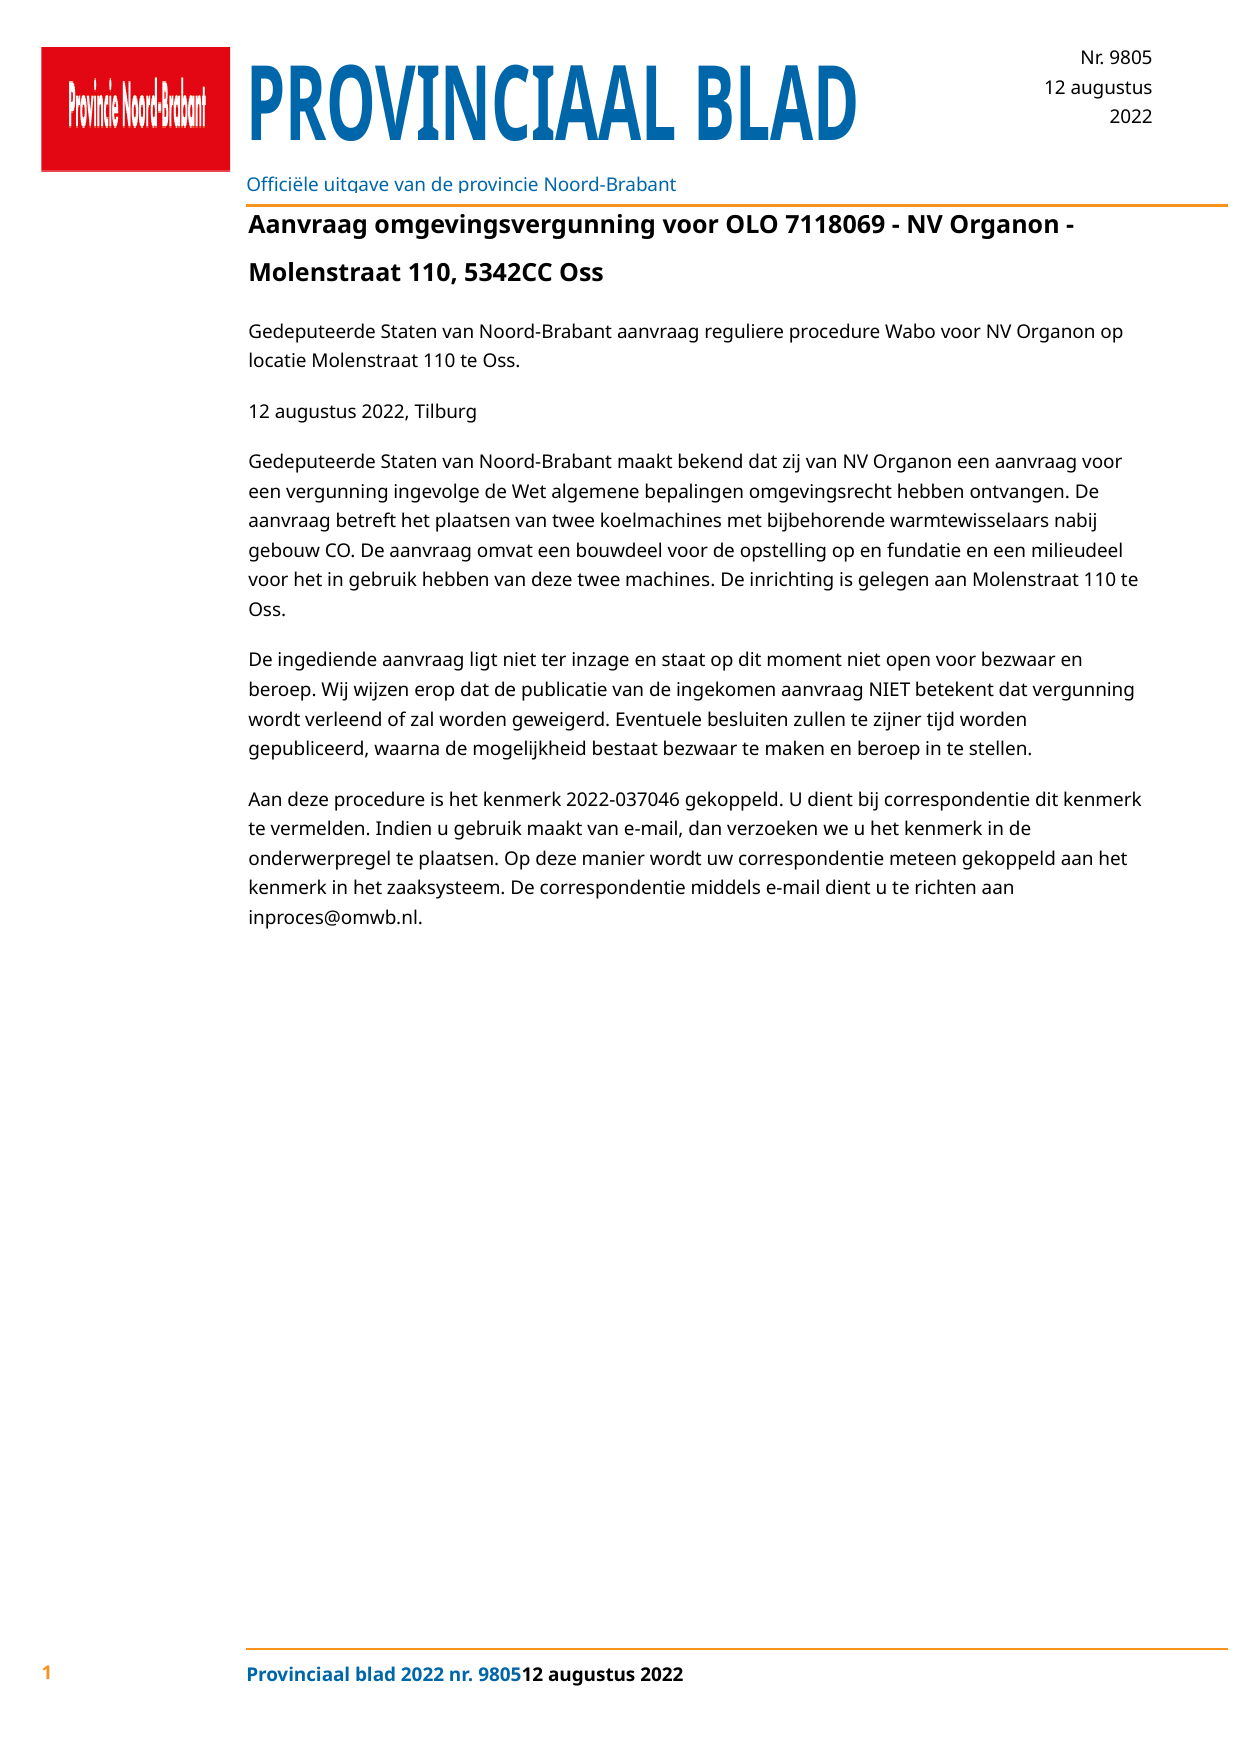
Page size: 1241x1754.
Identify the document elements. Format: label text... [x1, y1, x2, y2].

text De ingediende aanvraag ligt niet ter inzage en staat op dit moment niet open voor bezwaar en beroep. Wij wijzen erop dat de publicatie van de ingekomen aanvraag NIET betekent dat vergunning wordt verleend of zal worden geweigerd. Eventuele besluiten zullen te zijner tijd worden gepubliceerd, waarna de mogelijkheid bestaat bezwaar te maken en beroep in te stellen. [248, 647, 1152, 761]
text Gedeputeerde Staten van Noord-Brabant aanvraag reguliere procedure Wabo voor NV Organon op locatie Molenstraat 110 te Oss. [248, 318, 1152, 373]
text 12 augustus 2022, Tilburg [248, 398, 1152, 424]
text Gedeputeerde Staten van Noord-Brabant maakt bekend dat zij van NV Organon een aanvraag voor een vergunning ingevolge de Wet algemene bepalingen omgevingsrecht hebben ontvangen. De aanvraag betreft het plaatsen van twee koelmachines met bijbehorende warmtewisselaars nabij gebouw CO. De aanvraag omvat een bouwdeel voor de opstelling op en fundatie en een milieudeel voor het in gebruik hebben van deze twee machines. De inrichting is gelegen aan Molenstraat 110 te Oss. [248, 448, 1152, 622]
picture [41, 47, 231, 172]
text Aan deze procedure is het kenmerk 2022-037046 gekoppeld. U dient bij correspondentie dit kenmerk te vermelden. Indien u gebruik maakt van e-mail, dan verzoeken we u het kenmerk in de onderwerpregel te plaatsen. Op deze manier wordt uw correspondentie meteen gekoppeld aan het kenmerk in het zaaksysteem. De correspondentie middels e-mail dient u te richten aan inproces@omwb.nl. [248, 786, 1152, 930]
text Aanvraag omgevingsvergunning voor OLO 7118069 - NV Organon - Molenstraat 110, 5342CC Oss [248, 207, 1152, 288]
